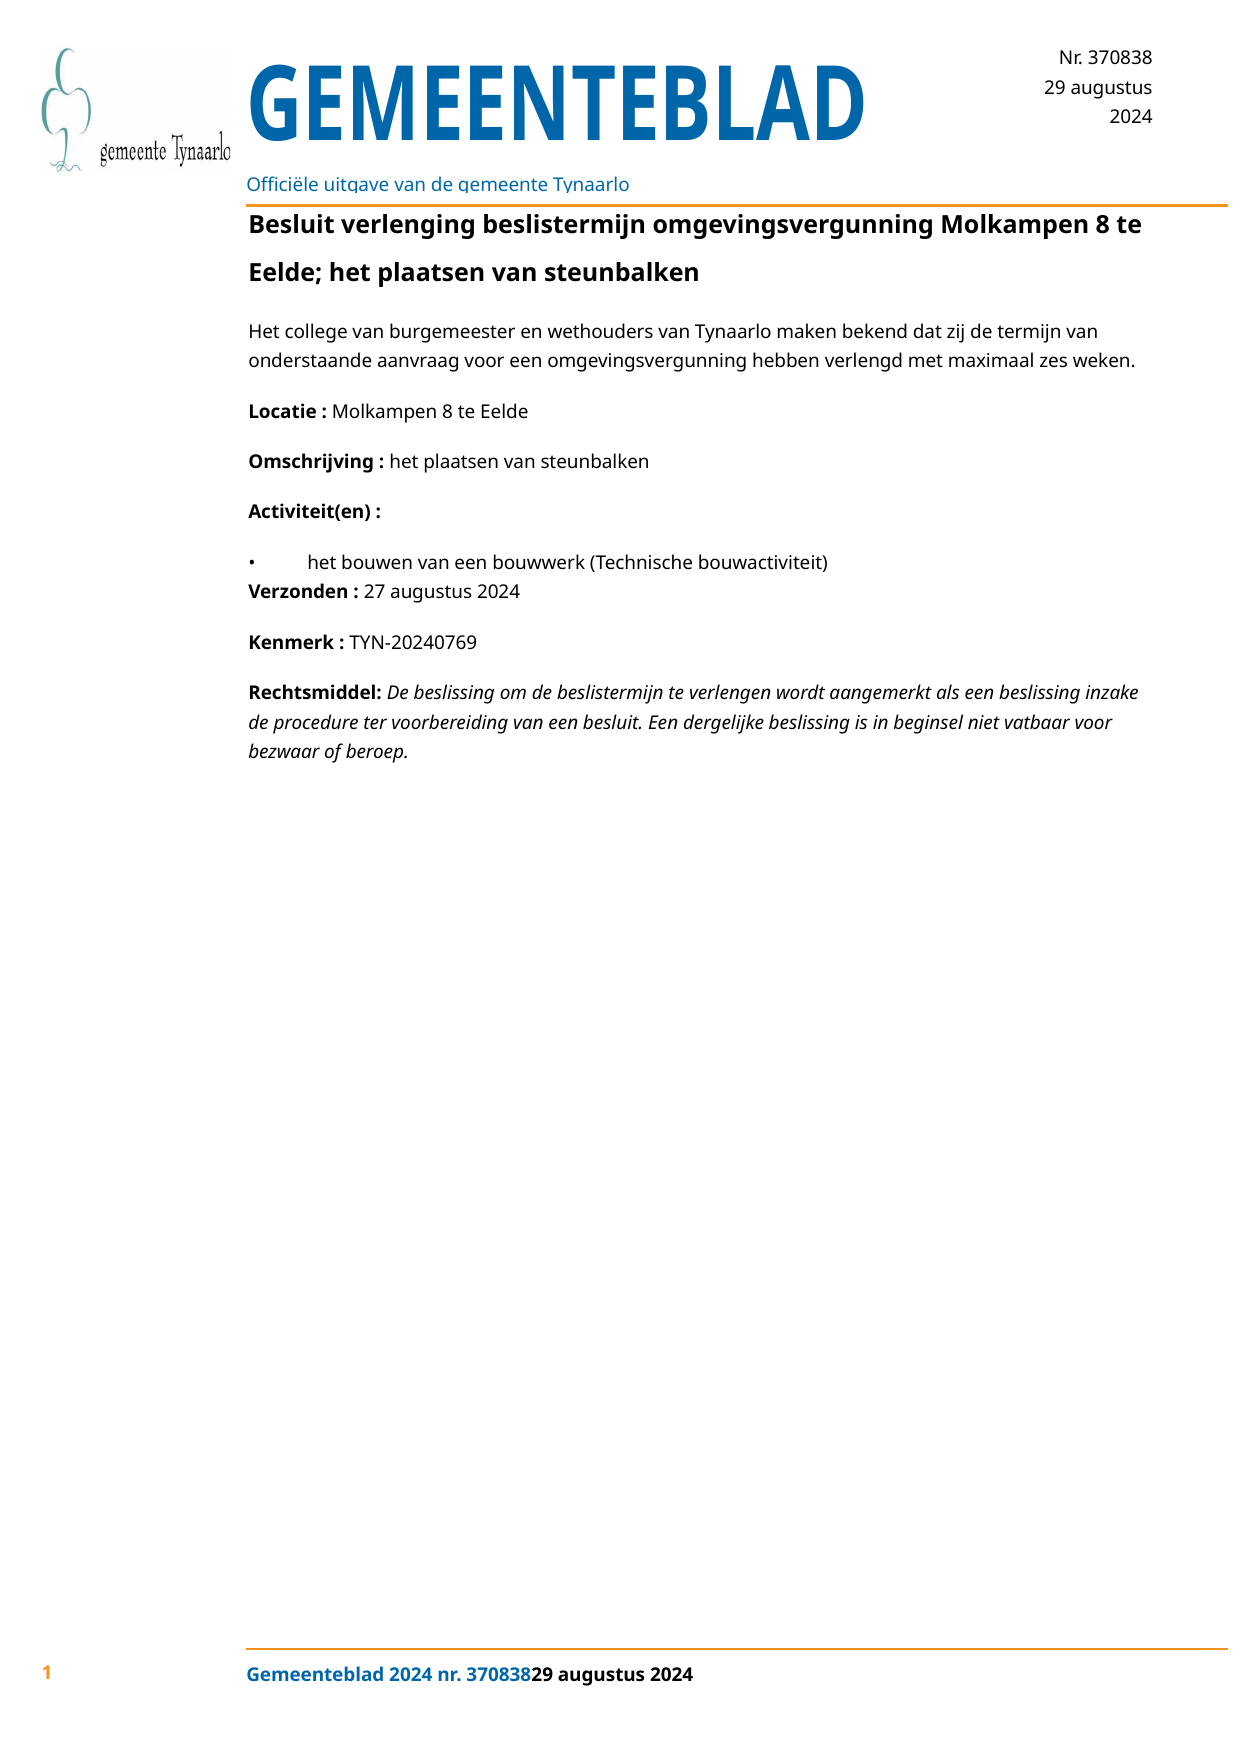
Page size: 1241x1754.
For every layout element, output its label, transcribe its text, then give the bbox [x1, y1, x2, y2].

text Verzonden : 27 augustus 2024 [248, 579, 1152, 604]
text Locatie : Molkampen 8 te Eelde [248, 398, 1152, 424]
text Activiteit(en) : [248, 499, 1152, 524]
text Kenmerk : TYN-20240769 [248, 629, 1152, 655]
text Besluit verlenging beslistermijn omgevingsvergunning Molkampen 8 te Eelde; het plaatsen van steunbalken [248, 207, 1152, 288]
list het bouwen van een bouwwerk (Technische bouwactiviteit) [248, 549, 1152, 575]
text Het college van burgemeester en wethouders van Tynaarlo maken bekend dat zij de termijn van onderstaande aanvraag voor een omgevingsvergunning hebben verlengd met maximaal zes weken. [248, 318, 1152, 373]
text Omschrijving : het plaatsen van steunbalken [248, 448, 1152, 474]
text Rechtsmiddel: De beslissing om de beslistermijn te verlengen wordt aangemerkt als een beslissing inzake de procedure ter voorbereiding van een besluit. Een dergelijke beslissing is in beginsel niet vatbaar voor bezwaar of beroep. [248, 679, 1152, 764]
picture [41, 47, 231, 172]
